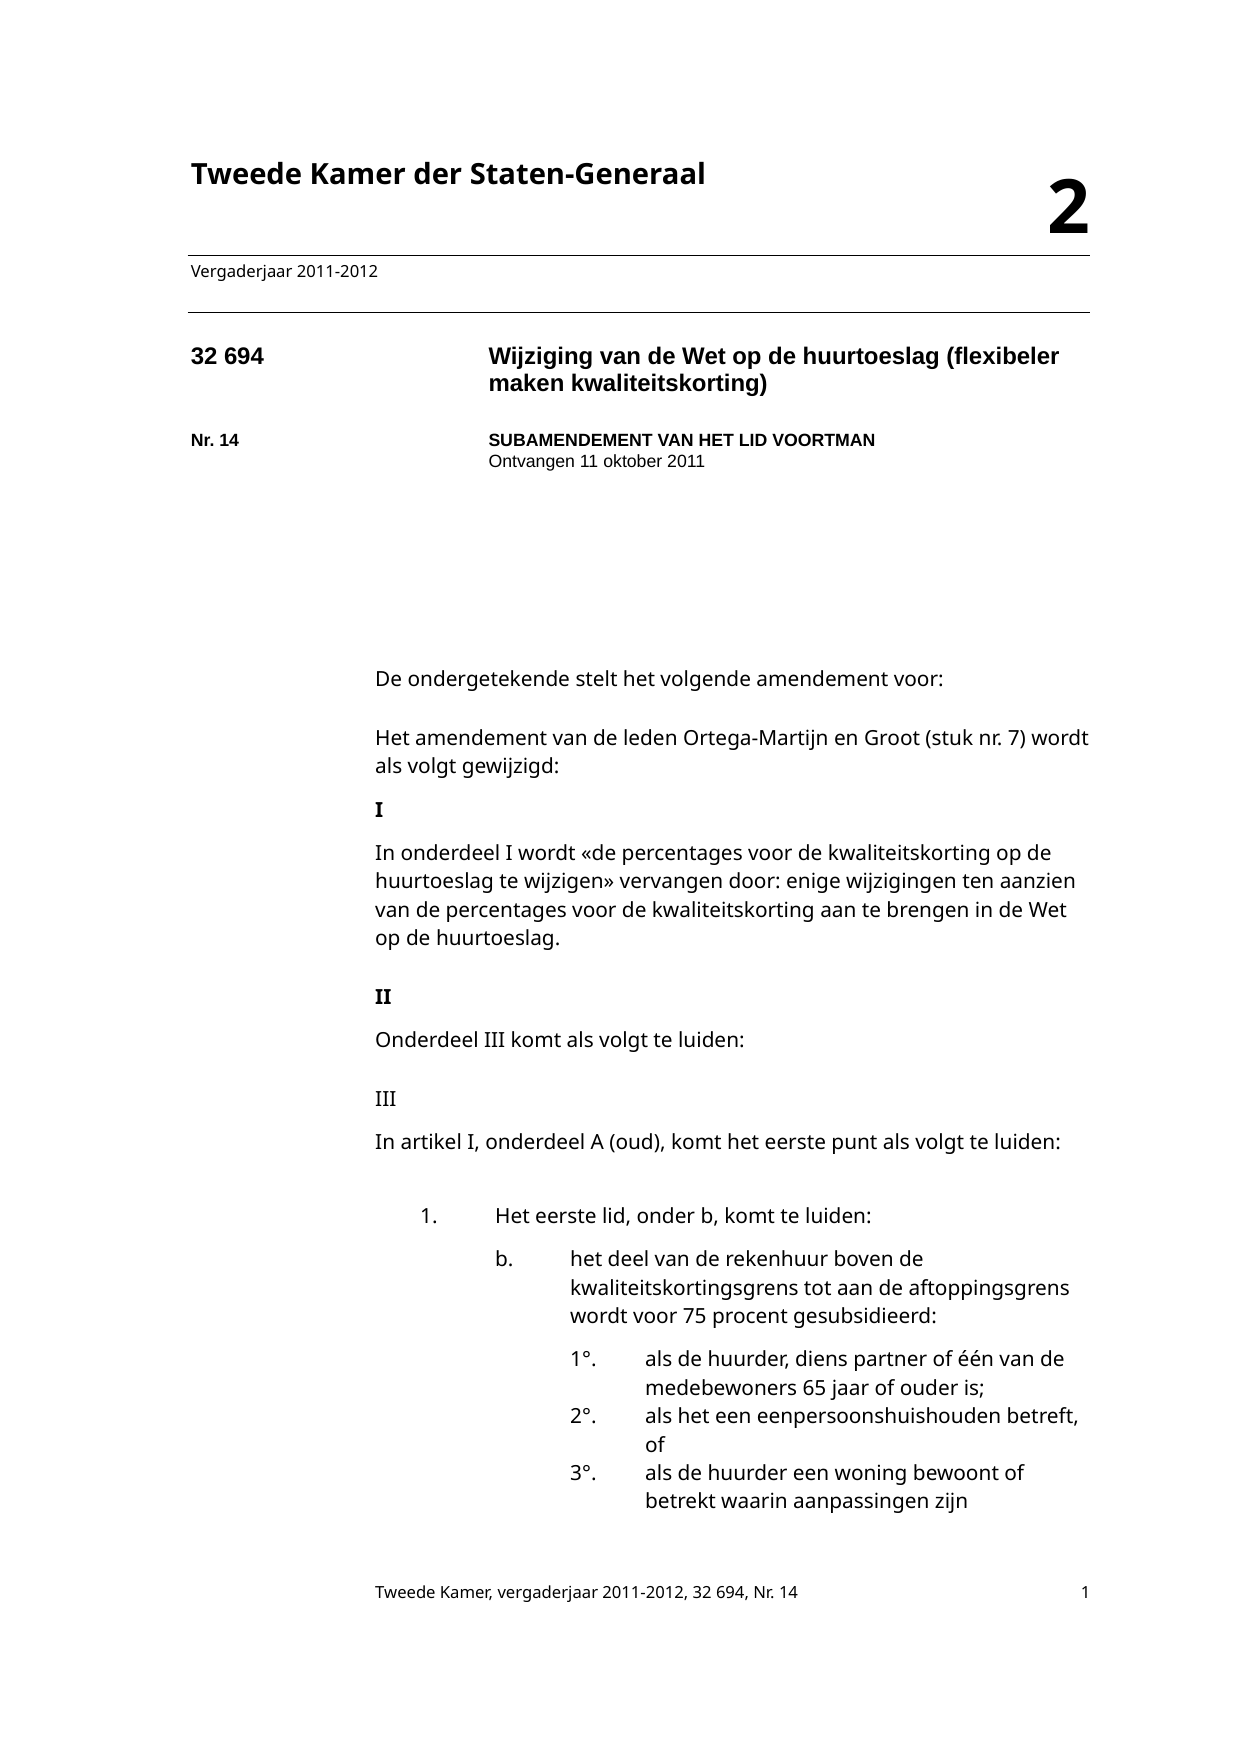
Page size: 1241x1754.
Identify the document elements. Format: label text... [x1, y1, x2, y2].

table_cell 32 694 [188, 339, 485, 427]
text In artikel I, onderdeel A (oud), komt het eerste punt als volgt te luiden: [375, 1127, 1090, 1156]
text De ondergetekende stelt het volgende amendement voor: [375, 664, 1090, 693]
table_header 2 [910, 150, 1090, 255]
table_cell [188, 313, 485, 339]
text II [375, 982, 1090, 1010]
text Het amendement van de leden Ortega-Martijn en Groot (stuk nr. 7) wordt als volgt gewijzigd: [375, 723, 1090, 780]
list het deel van de rekenhuur boven de kwaliteitskortingsgrens tot aan de aftoppingsgrens wordt voor 75 procent gesubsidieerd: [495, 1244, 1090, 1329]
table_header Tweede Kamer der Staten-Generaal [188, 150, 909, 255]
table_cell Wijziging van de Wet op de huurtoeslag (flexibeler maken kwaliteitskorting) [485, 339, 1090, 427]
text I [375, 795, 1090, 823]
table_cell [485, 256, 1090, 312]
list als de huurder een woning bewoont of betrekt waarin aanpassingen zijn [570, 1458, 1090, 1515]
table_cell SUBAMENDEMENT VAN HET LID VOORTMAN Ontvangen 11 oktober 2011 [485, 427, 1090, 546]
list als de huurder, diens partner of één van de medebewoners 65 jaar of ouder is; [570, 1344, 1090, 1401]
table_cell Nr. 14 [188, 427, 485, 546]
text In onderdeel I wordt «de percentages voor de kwaliteitskorting op de huurtoeslag te wijzigen» vervangen door: enige wijzigingen ten aanzien van de percentages voor de kwaliteitskorting aan te brengen in de Wet op de huurtoeslag. [375, 838, 1090, 952]
text III [375, 1084, 1090, 1112]
list Het eerste lid, onder b, komt te luiden: [420, 1201, 1090, 1229]
table_cell [485, 313, 1090, 339]
table_cell Vergaderjaar 2011-2012 [188, 256, 485, 312]
text Onderdeel III komt als volgt te luiden: [375, 1025, 1090, 1054]
list als het een eenpersoonshuishouden betreft, of [570, 1401, 1090, 1458]
